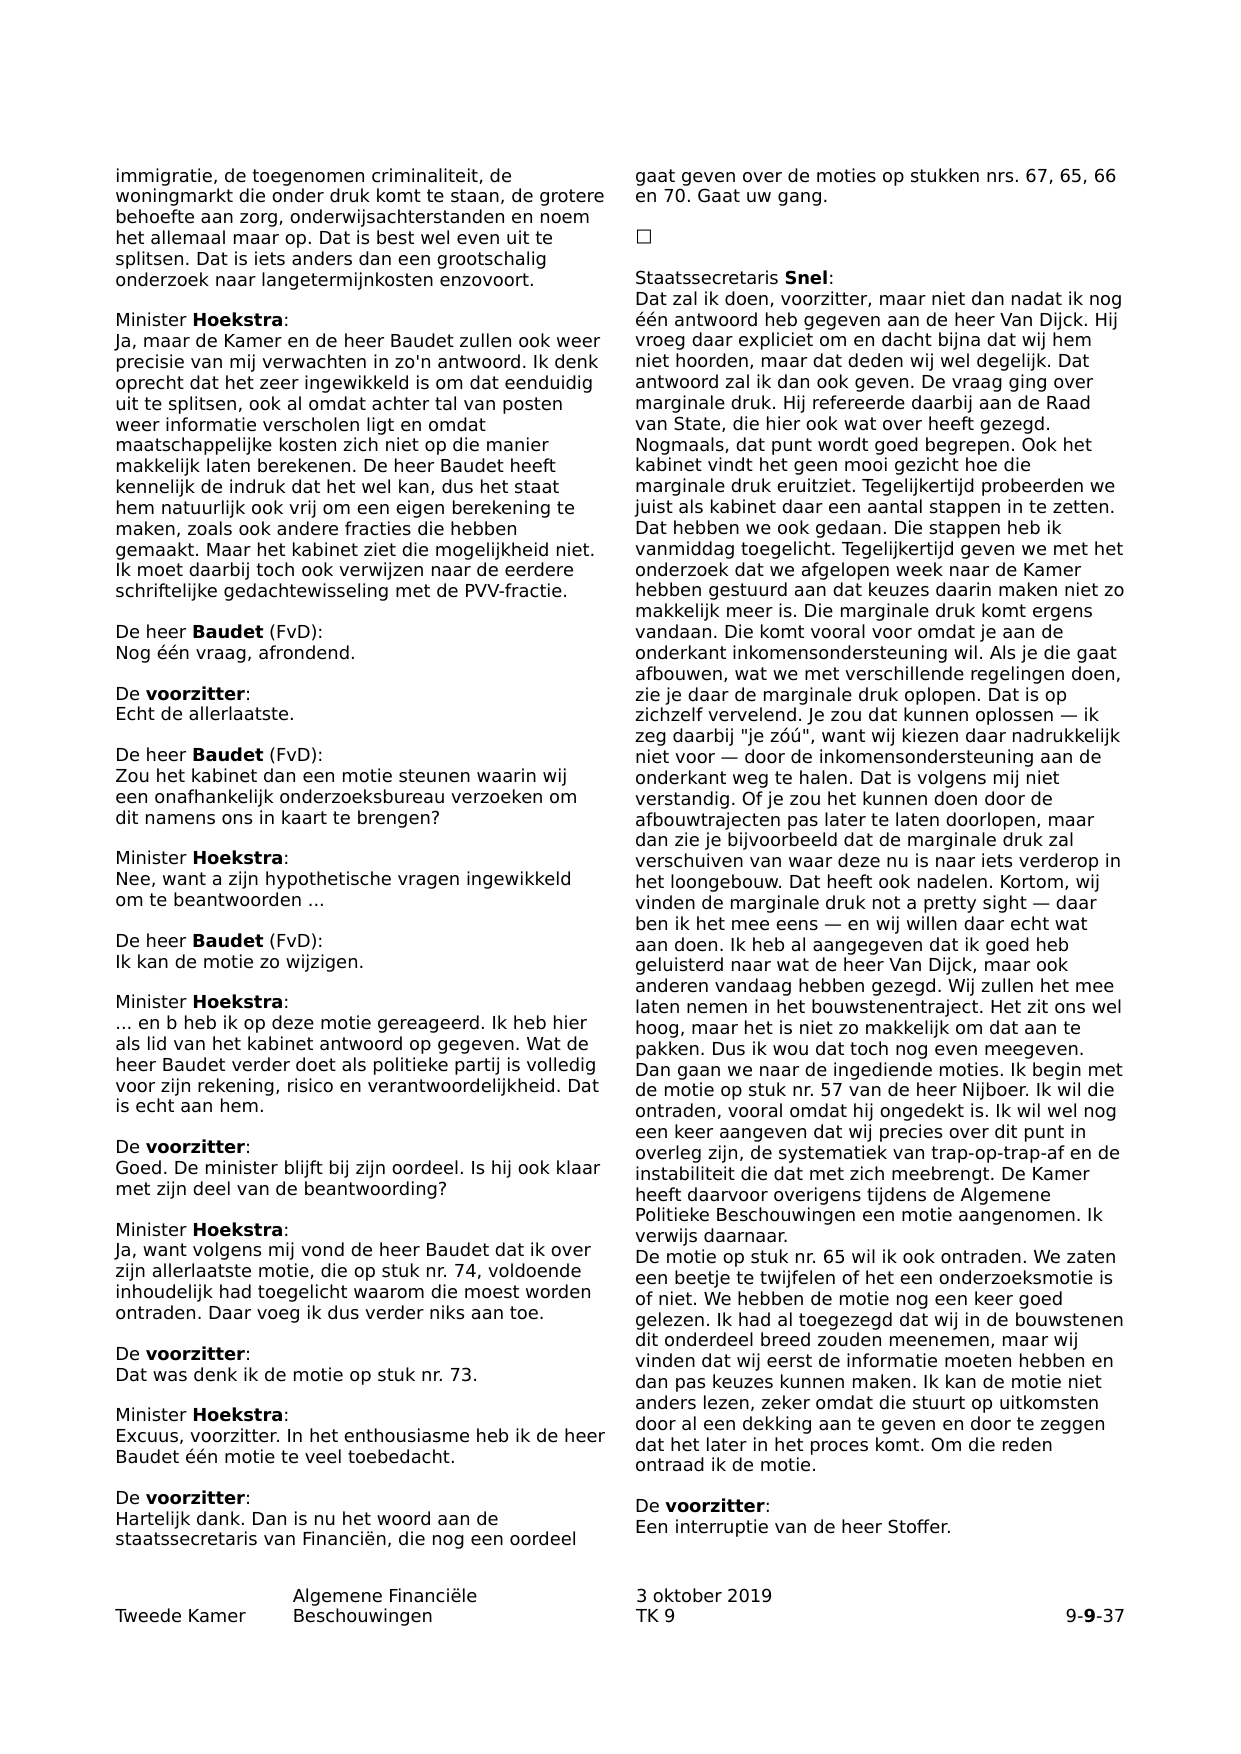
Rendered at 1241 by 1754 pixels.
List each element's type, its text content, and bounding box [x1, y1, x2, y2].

text Minister Hoekstra: [115, 848, 605, 869]
text Goed. De minister blijft bij zijn oordeel. Is hij ook klaar met zijn deel van de beantwoording? [115, 1158, 605, 1199]
text ⬜ [635, 227, 1125, 248]
text Nee, want a zijn hypothetische vragen ingewikkeld om te beantwoorden ... [115, 869, 605, 911]
text Minister Hoekstra: [115, 1405, 605, 1426]
text De heer Baudet (FvD): [115, 622, 605, 643]
text Excuus, voorzitter. In het enthousiasme heb ik de heer Baudet één motie te veel toebedacht. [115, 1426, 605, 1467]
text De voorzitter: [115, 683, 605, 704]
text De heer Baudet (FvD): [115, 745, 605, 766]
text Dan gaan we naar de ingediende moties. Ik begin met de motie op stuk nr. 57 van de heer Nijboer. Ik wil die ontraden, vooral omdat hij ongedekt is. Ik wil wel nog een keer aangeven dat wij precies over dit punt in overleg zijn, de systematiek van trap-op-trap-af en de instabiliteit die dat met zich meebrengt. De Kamer heeft daarvoor overigens tijdens de Algemene Politieke Beschouwingen een motie aangenomen. Ik verwijs daarnaar. [635, 1059, 1125, 1247]
text Ja, maar de Kamer en de heer Baudet zullen ook weer precisie van mij verwachten in zo'n antwoord. Ik denk oprecht dat het zeer ingewikkeld is om dat eenduidig uit te splitsen, ook al omdat achter tal van posten weer informatie verscholen ligt en omdat maatschappelijke kosten zich niet op die manier makkelijk laten berekenen. De heer Baudet heeft kennelijk de indruk dat het wel kan, dus het staat hem natuurlijk ook vrij om een eigen berekening te maken, zoals ook andere fracties die hebben gemaakt. Maar het kabinet ziet die mogelijkheid niet. Ik moet daarbij toch ook verwijzen naar de eerdere schriftelijke gedachtewisseling met de PVV-fractie. [115, 331, 605, 602]
text De voorzitter: [115, 1343, 605, 1364]
text De voorzitter: [115, 1137, 605, 1158]
text Ja, want volgens mij vond de heer Baudet dat ik over zijn allerlaatste motie, die op stuk nr. 74, voldoende inhoudelijk had toegelicht waarom die moest worden ontraden. Daar voeg ik dus verder niks aan toe. [115, 1240, 605, 1323]
text Minister Hoekstra: [115, 310, 605, 331]
text Dat was denk ik de motie op stuk nr. 73. [115, 1364, 605, 1385]
text Een interruptie van de heer Stoffer. [635, 1517, 1125, 1537]
text Nog één vraag, afrondend. [115, 643, 605, 663]
text Echt de allerlaatste. [115, 704, 605, 725]
text Hartelijk dank. Dan is nu het woord aan de staatssecretaris van Financiën, die nog een oordeel [115, 1508, 605, 1550]
text ... en b heb ik op deze motie gereageerd. Ik heb hier als lid van het kabinet antwoord op gegeven. Wat de heer Baudet verder doet als politieke partij is volledig voor zijn rekening, risico en verantwoordelijkheid. Dat is echt aan hem. [115, 1013, 605, 1117]
text gaat geven over de moties op stukken nrs. 67, 65, 66 en 70. Gaat uw gang. [635, 165, 1125, 207]
text Dat zal ik doen, voorzitter, maar niet dan nadat ik nog één antwoord heb gegeven aan de heer Van Dijck. Hij vroeg daar expliciet om en dacht bijna dat wij hem niet hoorden, maar dat deden wij wel degelijk. Dat antwoord zal ik dan ook geven. De vraag ging over marginale druk. Hij refereerde daarbij aan de Raad van State, die hier ook wat over heeft gezegd. Nogmaals, dat punt wordt goed begrepen. Ook het kabinet vindt het geen mooi gezicht hoe die marginale druk eruitziet. Tegelijkertijd probeerden we juist als kabinet daar een aantal stappen in te zetten. Dat hebben we ook gedaan. Die stappen heb ik vanmiddag toegelicht. Tegelijkertijd geven we met het onderzoek dat we afgelopen week naar de Kamer hebben gestuurd aan dat keuzes daarin maken niet zo makkelijk meer is. Die marginale druk komt ergens vandaan. Die komt vooral voor omdat je aan de onderkant inkomensondersteuning wil. Als je die gaat afbouwen, wat we met verschillende regelingen doen, zie je daar de marginale druk oplopen. Dat is op zichzelf vervelend. Je zou dat kunnen oplossen — ik zeg daarbij "je zóú", want wij kiezen daar nadrukkelijk niet voor — door de inkomensondersteuning aan de onderkant weg te halen. Dat is volgens mij niet verstandig. Of je zou het kunnen doen door de afbouwtrajecten pas later te laten doorlopen, maar dan zie je bijvoorbeeld dat de marginale druk zal verschuiven van waar deze nu is naar iets verderop in het loongebouw. Dat heeft ook nadelen. Kortom, wij vinden de marginale druk not a pretty sight — daar ben ik het mee eens — en wij willen daar echt wat aan doen. Ik heb al aangegeven dat ik goed heb geluisterd naar wat de heer Van Dijck, maar ook anderen vandaag hebben gezegd. Wij zullen het mee laten nemen in het bouwstenentraject. Het zit ons wel hoog, maar het is niet zo makkelijk om dat aan te pakken. Dus ik wou dat toch nog even meegeven. [635, 288, 1125, 1059]
text De motie op stuk nr. 65 wil ik ook ontraden. We zaten een beetje te twijfelen of het een onderzoeksmotie is of niet. We hebben de motie nog een keer goed gelezen. Ik had al toegezegd dat wij in de bouwstenen dit onderdeel breed zouden meenemen, maar wij vinden dat wij eerst de informatie moeten hebben en dan pas keuzes kunnen maken. Ik kan de motie niet anders lezen, zeker omdat die stuurt op uitkomsten door al een dekking aan te geven en door te zeggen dat het later in het proces komt. Om die reden ontraad ik de motie. [635, 1247, 1125, 1476]
text immigratie, de toegenomen criminaliteit, de woningmarkt die onder druk komt te staan, de grotere behoefte aan zorg, onderwijsachterstanden en noem het allemaal maar op. Dat is best wel even uit te splitsen. Dat is iets anders dan een grootschalig onderzoek naar langetermijnkosten enzovoort. [115, 165, 605, 290]
text De voorzitter: [635, 1496, 1125, 1517]
text Minister Hoekstra: [115, 1219, 605, 1240]
text De heer Baudet (FvD): [115, 931, 605, 951]
text Minister Hoekstra: [115, 992, 605, 1013]
text Zou het kabinet dan een motie steunen waarin wij een onafhankelijk onderzoeksbureau verzoeken om dit namens ons in kaart te brengen? [115, 766, 605, 828]
text Ik kan de motie zo wijzigen. [115, 951, 605, 972]
text De voorzitter: [115, 1487, 605, 1508]
text Staatssecretaris Snel: [635, 268, 1125, 288]
